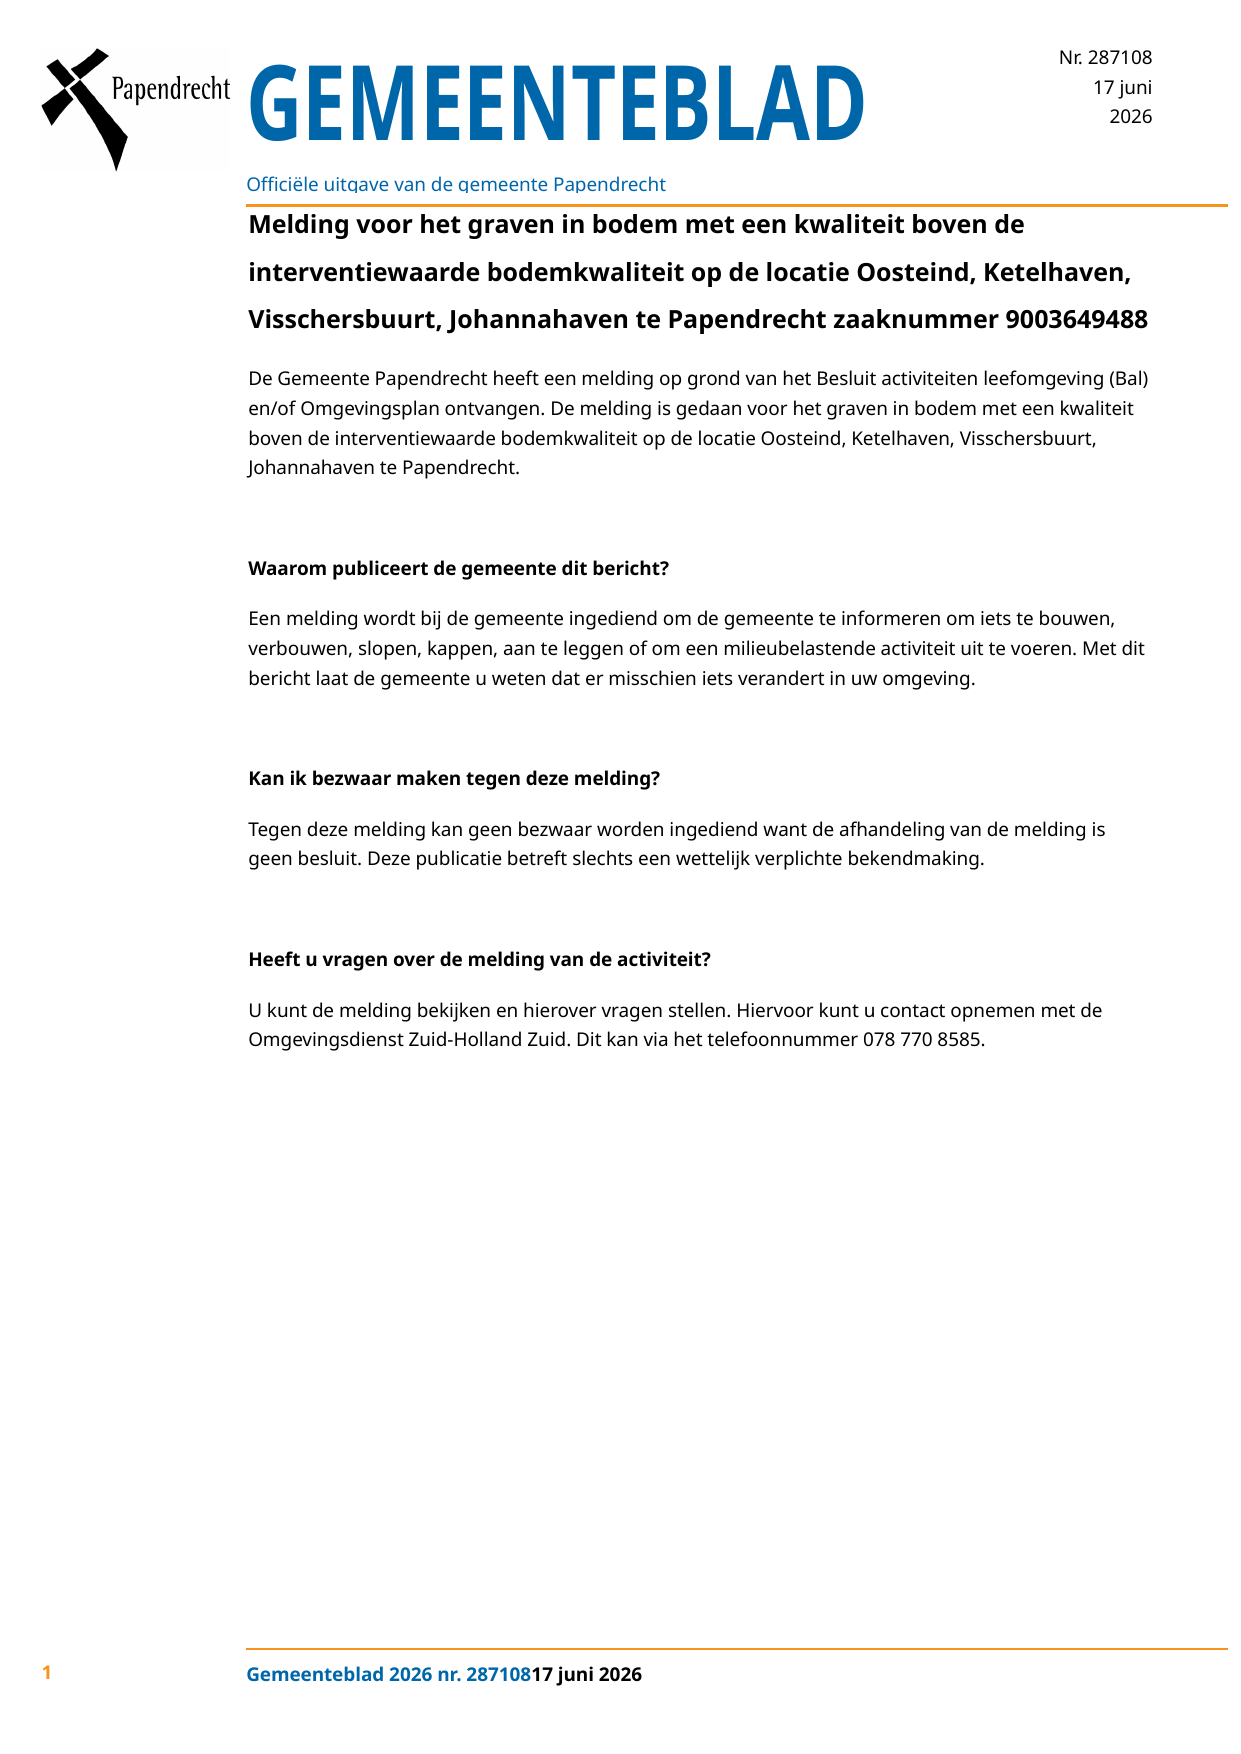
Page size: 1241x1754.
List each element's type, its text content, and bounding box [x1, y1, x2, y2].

text Heeft u vragen over de melding van de activiteit? [248, 946, 1152, 972]
text U kunt de melding bekijken en hierover vragen stellen. Hiervoor kunt u contact opnemen met de Omgevingsdienst Zuid-Holland Zuid. Dit kan via het telefoonnummer 078 770 8585. [248, 997, 1152, 1052]
picture [41, 47, 231, 172]
text Kan ik bezwaar maken tegen deze melding? [248, 766, 1152, 791]
text Waarom publiceert de gemeente dit bericht? [248, 555, 1152, 581]
text De Gemeente Papendrecht heeft een melding op grond van het Besluit activiteiten leefomgeving (Bal) en/of Omgevingsplan ontvangen. De melding is gedaan voor het graven in bodem met een kwaliteit boven de interventiewaarde bodemkwaliteit op de locatie Oosteind, Ketelhaven, Visschersbuurt, Johannahaven te Papendrecht. [248, 366, 1152, 480]
text Tegen deze melding kan geen bezwaar worden ingediend want de afhandeling van de melding is geen besluit. Deze publicatie betreft slechts een wettelijk verplichte bekendmaking. [248, 816, 1152, 871]
text Een melding wordt bij de gemeente ingediend om de gemeente te informeren om iets te bouwen, verbouwen, slopen, kappen, aan te leggen of om een milieubelastende activiteit uit te voeren. Met dit bericht laat de gemeente u weten dat er misschien iets verandert in uw omgeving. [248, 606, 1152, 690]
text Melding voor het graven in bodem met een kwaliteit boven de interventiewaarde bodemkwaliteit op de locatie Oosteind, Ketelhaven, Visschersbuurt, Johannahaven te Papendrecht zaaknummer 9003649488 [248, 207, 1152, 336]
